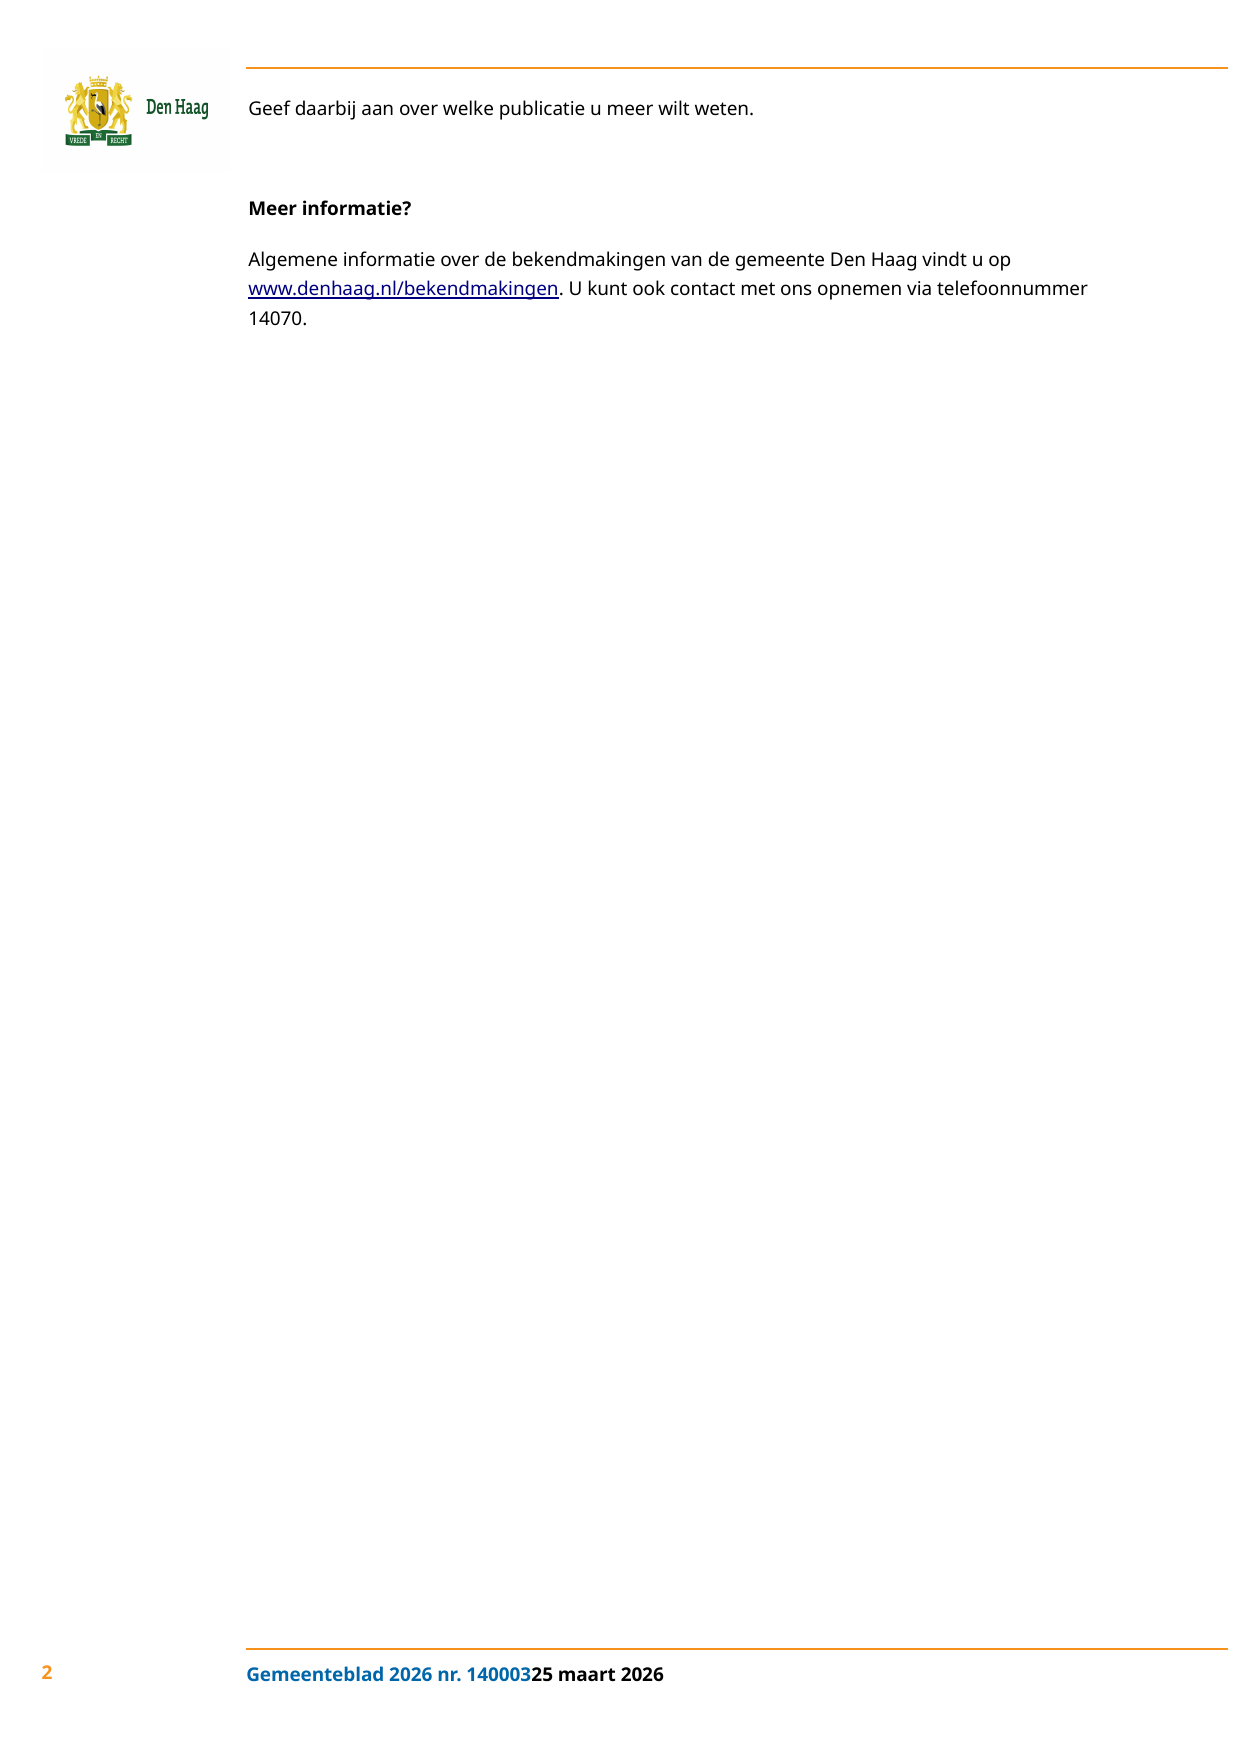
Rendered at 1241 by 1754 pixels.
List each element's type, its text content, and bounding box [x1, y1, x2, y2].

text Algemene informatie over de bekendmakingen van de gemeente Den Haag vindt u op www.denhaag.nl/bekendmakingen. U kunt ook contact met ons opnemen via telefoonnummer 14070. [248, 246, 1152, 331]
text Geef daarbij aan over welke publicatie u meer wilt weten. [248, 95, 1152, 121]
text Meer informatie? [248, 196, 1152, 221]
picture [41, 47, 231, 172]
